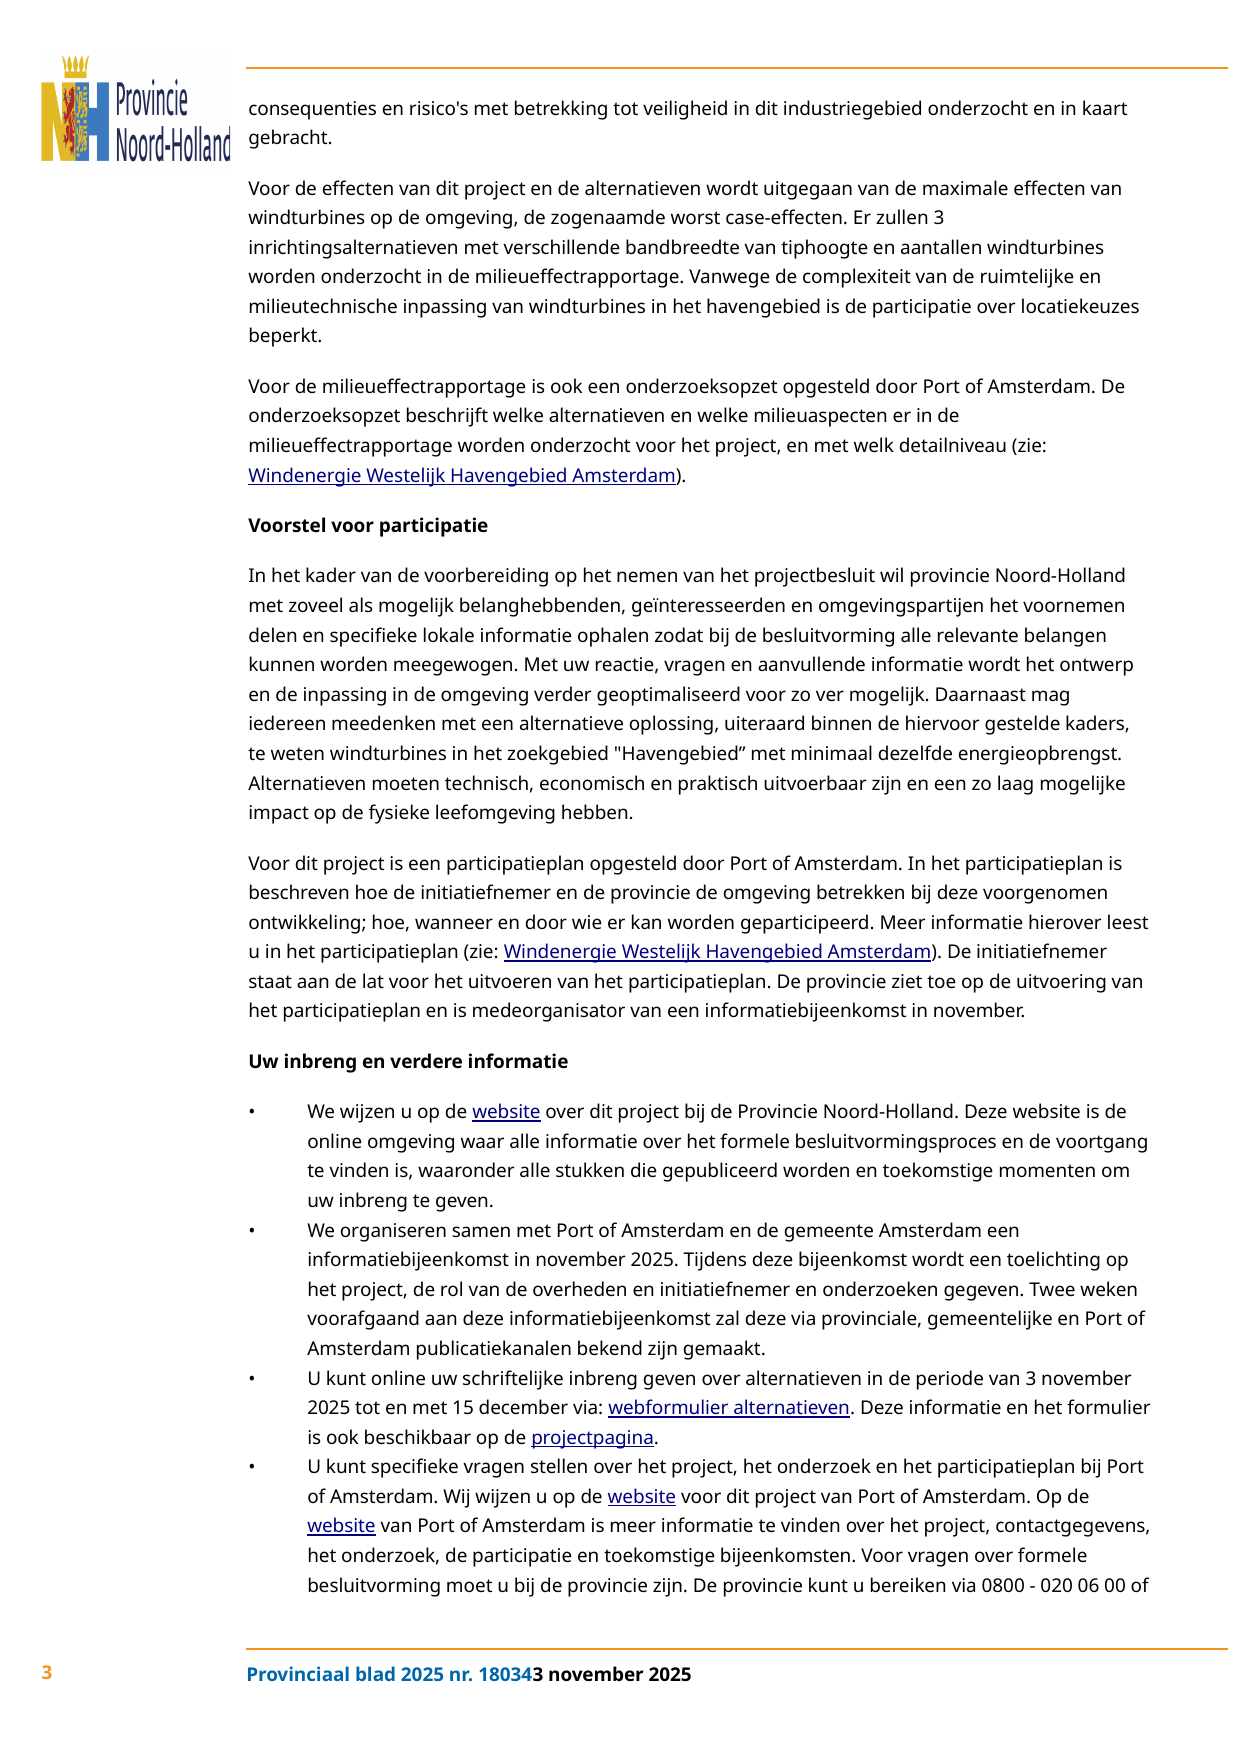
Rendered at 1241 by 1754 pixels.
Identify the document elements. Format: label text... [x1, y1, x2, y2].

text Voor de effecten van dit project en de alternatieven wordt uitgegaan van de maximale effecten van windturbines op de omgeving, de zogenaamde worst case-effecten. Er zullen 3 inrichtingsalternatieven met verschillende bandbreedte van tiphoogte en aantallen windturbines worden onderzocht in de milieueffectrapportage. Vanwege de complexiteit van de ruimtelijke en milieutechnische inpassing van windturbines in het havengebied is de participatie over locatiekeuzes beperkt. [248, 175, 1152, 348]
text Uw inbreng en verdere informatie [248, 1048, 1152, 1074]
text Voorstel voor participatie [248, 512, 1152, 538]
text In het kader van de voorbereiding op het nemen van het projectbesluit wil provincie Noord-Holland met zoveel als mogelijk belanghebbenden, geïnteresseerden en omgevingspartijen het voornemen delen en specifieke lokale informatie ophalen zodat bij de besluitvorming alle relevante belangen kunnen worden meegewogen. Met uw reactie, vragen en aanvullende informatie wordt het ontwerp en de inpassing in de omgeving verder geoptimaliseerd voor zo ver mogelijk. Daarnaast mag iedereen meedenken met een alternatieve oplossing, uiteraard binnen de hiervoor gestelde kaders, te weten windturbines in het zoekgebied "Havengebied” met minimaal dezelfde energieopbrengst. Alternatieven moeten technisch, economisch en praktisch uitvoerbaar zijn en een zo laag mogelijke impact op de fysieke leefomgeving hebben. [248, 563, 1152, 825]
text Voor de milieueffectrapportage is ook een onderzoeksopzet opgesteld door Port of Amsterdam. De onderzoeksopzet beschrijft welke alternatieven en welke milieuaspecten er in de milieueffectrapportage worden onderzocht voor het project, en met welk detailniveau (zie: Windenergie Westelijk Havengebied Amsterdam). [248, 373, 1152, 488]
list We wijzen u op de website over dit project bij de Provincie Noord-Holland. Deze website is de online omgeving waar alle informatie over het formele besluitvormingsproces en de voortgang te vinden is, waaronder alle stukken die gepubliceerd worden en toekomstige momenten om uw inbreng te geven. [248, 1098, 1152, 1213]
list U kunt online uw schriftelijke inbreng geven over alternatieven in de periode van 3 november 2025 tot en met 15 december via: webformulier alternatieven. Deze informatie en het formulier is ook beschikbaar op de projectpagina. [248, 1365, 1152, 1450]
list U kunt specifieke vragen stellen over het project, het onderzoek en het participatieplan bij Port of Amsterdam. Wij wijzen u op de website voor dit project van Port of Amsterdam. Op de website van Port of Amsterdam is meer informatie te vinden over het project, contactgegevens, het onderzoek, de participatie en toekomstige bijeenkomsten. Voor vragen over formele besluitvorming moet u bij de provincie zijn. De provincie kunt u bereiken via 0800 - 020 06 00 of [248, 1453, 1152, 1598]
picture [41, 47, 231, 172]
text consequenties en risico's met betrekking tot veiligheid in dit industriegebied onderzocht en in kaart gebracht. [248, 95, 1152, 150]
list We organiseren samen met Port of Amsterdam en de gemeente Amsterdam een informatiebijeenkomst in november 2025. Tijdens deze bijeenkomst wordt een toelichting op het project, de rol van de overheden en initiatiefnemer en onderzoeken gegeven. Twee weken voorafgaand aan deze informatiebijeenkomst zal deze via provinciale, gemeentelijke en Port of Amsterdam publicatiekanalen bekend zijn gemaakt. [248, 1217, 1152, 1361]
text Voor dit project is een participatieplan opgesteld door Port of Amsterdam. In het participatieplan is beschreven hoe de initiatiefnemer en de provincie de omgeving betrekken bij deze voorgenomen ontwikkeling; hoe, wanneer en door wie er kan worden geparticipeerd. Meer informatie hierover leest u in het participatieplan (zie: Windenergie Westelijk Havengebied Amsterdam). De initiatiefnemer staat aan de lat voor het uitvoeren van het participatieplan. De provincie ziet toe op de uitvoering van het participatieplan en is medeorganisator van een informatiebijeenkomst in november. [248, 850, 1152, 1023]
